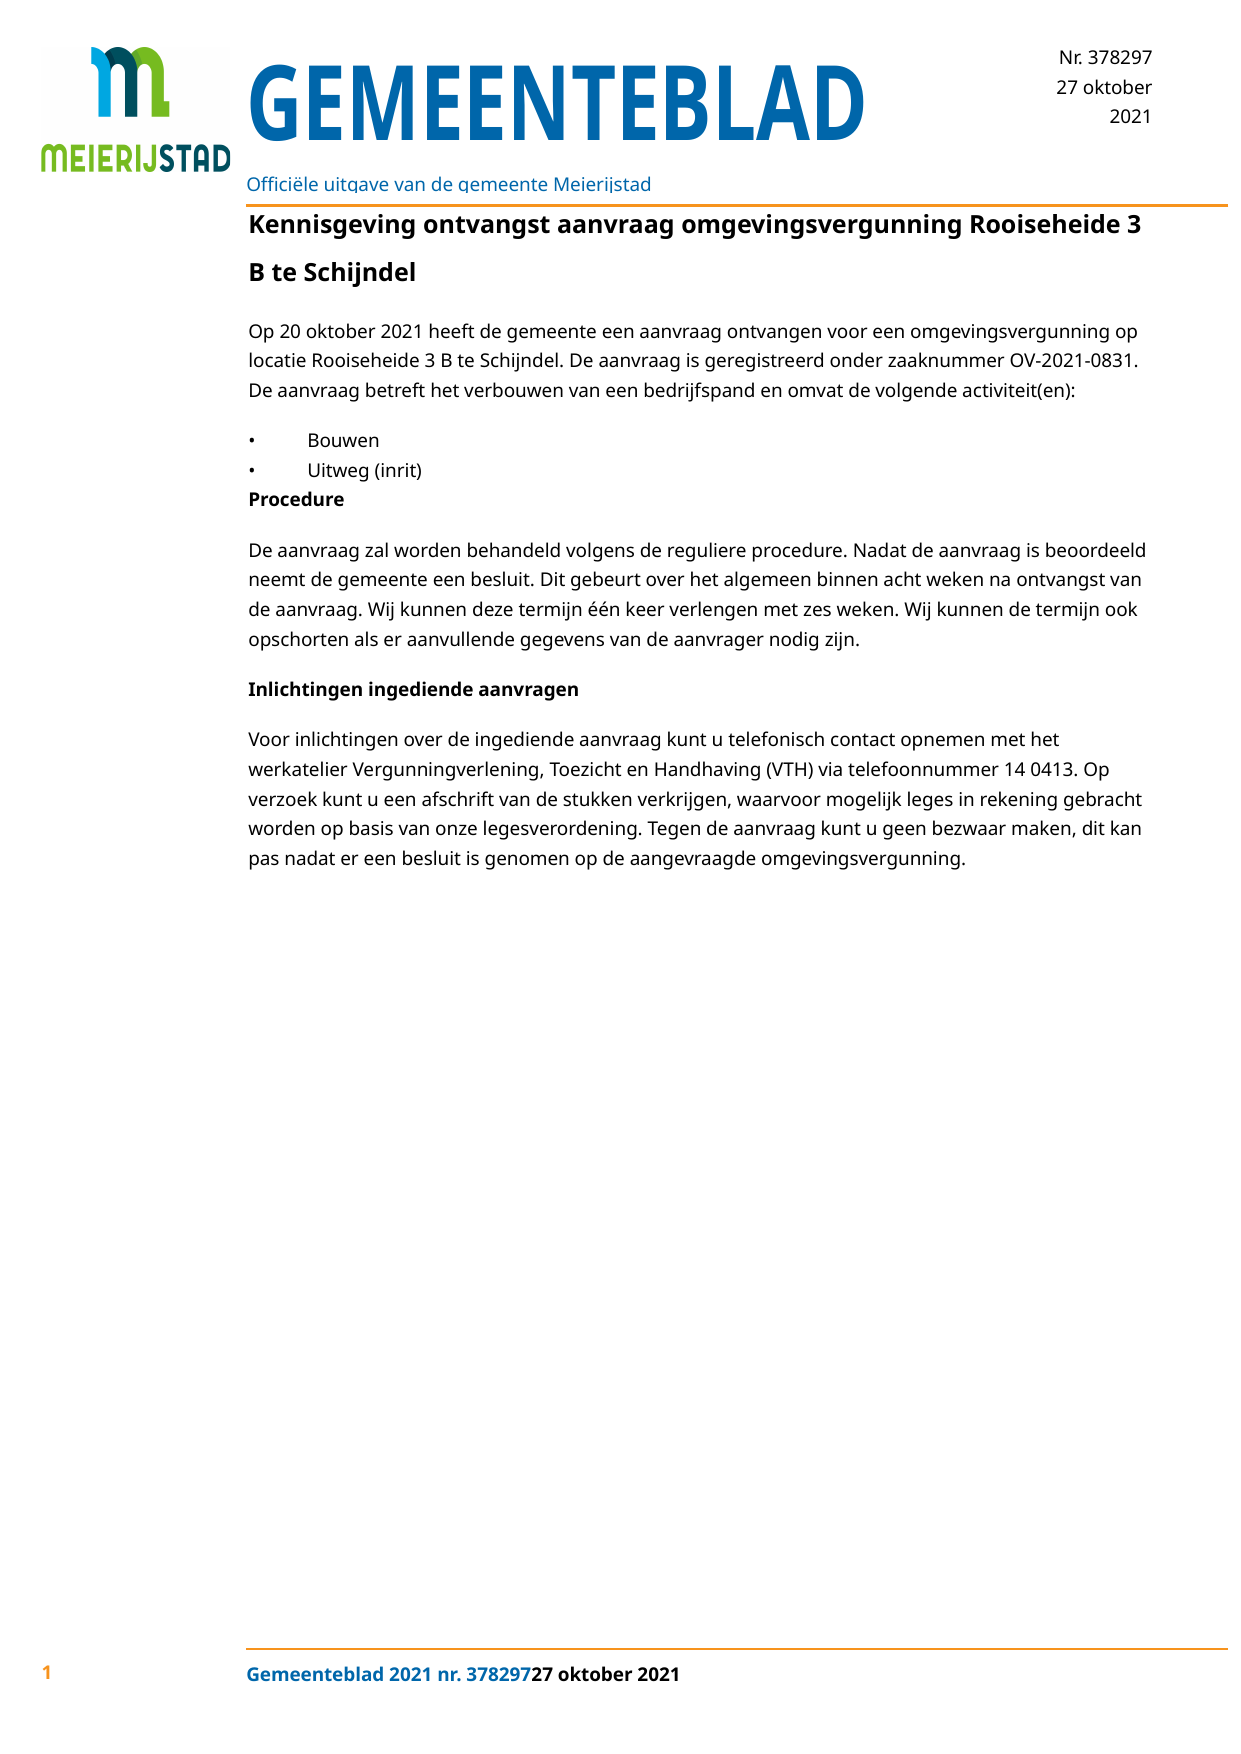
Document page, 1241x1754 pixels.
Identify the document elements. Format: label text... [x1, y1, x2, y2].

text Kennisgeving ontvangst aanvraag omgevingsvergunning Rooiseheide 3 B te Schijndel [248, 207, 1152, 288]
text De aanvraag zal worden behandeld volgens de reguliere procedure. Nadat de aanvraag is beoordeeld neemt de gemeente een besluit. Dit gebeurt over het algemeen binnen acht weken na ontvangst van de aanvraag. Wij kunnen deze termijn één keer verlengen met zes weken. Wij kunnen de termijn ook opschorten als er aanvullende gegevens van de aanvrager nodig zijn. [248, 537, 1152, 652]
list Uitweg (inrit) [248, 457, 1152, 483]
text Op 20 oktober 2021 heeft de gemeente een aanvraag ontvangen voor een omgevingsvergunning op locatie Rooiseheide 3 B te Schijndel. De aanvraag is geregistreerd onder zaaknummer OV-2021-0831. De aanvraag betreft het verbouwen van een bedrijfspand en omvat de volgende activiteit(en): [248, 318, 1152, 403]
text Inlichtingen ingediende aanvragen [248, 676, 1152, 702]
list Bouwen [248, 427, 1152, 453]
text Procedure [248, 487, 1152, 512]
text Voor inlichtingen over de ingediende aanvraag kunt u telefonisch contact opnemen met het werkatelier Vergunningverlening, Toezicht en Handhaving (VTH) via telefoonnummer 14 0413. Op verzoek kunt u een afschrift van de stukken verkrijgen, waarvoor mogelijk leges in rekening gebracht worden op basis van onze legesverordening. Tegen de aanvraag kunt u geen bezwaar maken, dit kan pas nadat er een besluit is genomen op de aangevraagde omgevingsvergunning. [248, 727, 1152, 871]
picture [41, 47, 231, 172]
